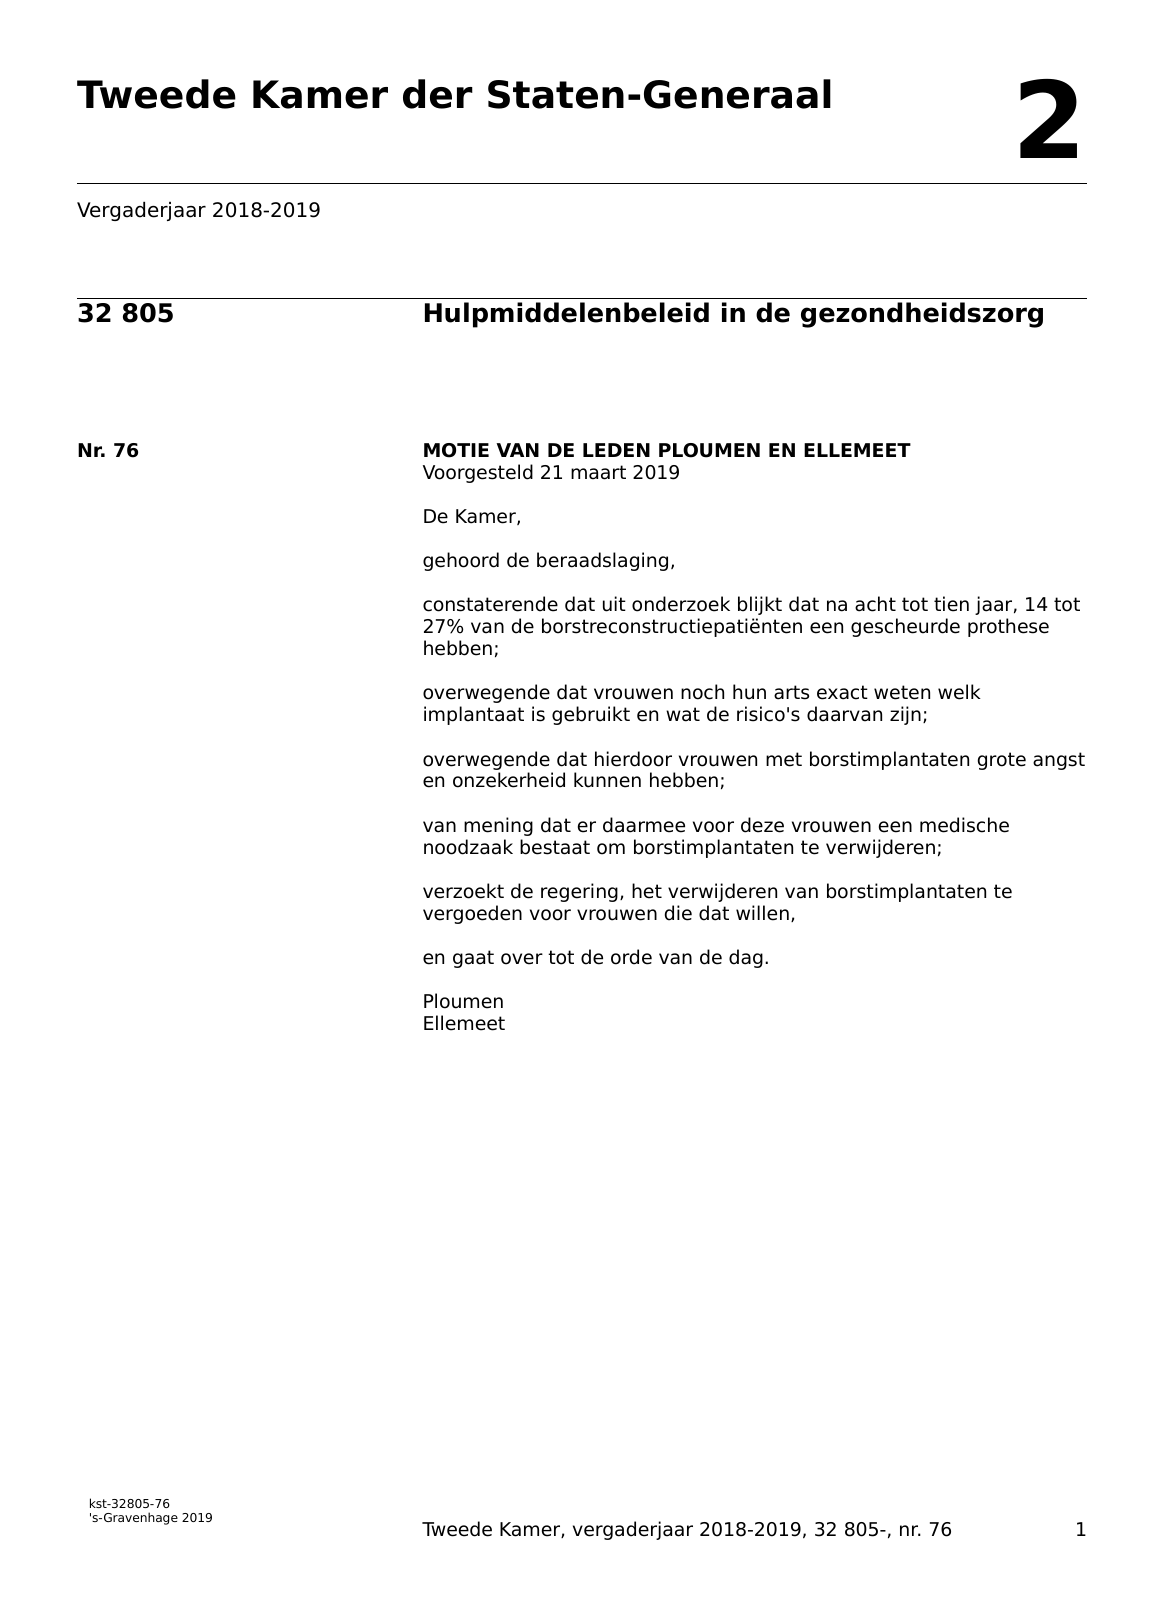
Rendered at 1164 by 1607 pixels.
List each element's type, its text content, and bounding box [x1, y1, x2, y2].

table_header 2 [886, 59, 1087, 183]
table_header Tweede Kamer der Staten-Generaal [77, 59, 886, 183]
text constaterende dat uit onderzoek blijkt dat na acht tot tien jaar, 14 tot 27% van de borstreconstructiepatiënten een gescheurde prothese hebben; [422, 594, 1087, 660]
text Voorgesteld 21 maart 2019 [422, 462, 1087, 484]
text overwegende dat vrouwen noch hun arts exact weten welk implantaat is gebruikt en wat de risico's daarvan zijn; [422, 682, 1087, 726]
text 's-Gravenhage 2019 [88, 1511, 323, 1525]
text verzoekt de regering, het verwijderen van borstimplantaten te vergoeden voor vrouwen die dat willen, [422, 881, 1087, 925]
text De Kamer, [422, 506, 1087, 528]
text gehoord de beraadslaging, [422, 550, 1087, 572]
text Ploumen [422, 991, 1087, 1013]
text kst-32805-76 [88, 1497, 323, 1511]
subtitle 32 805 Hulpmiddelenbeleid in de gezondheidszorg [77, 299, 1087, 329]
table_cell Vergaderjaar 2018-2019 [77, 184, 1087, 298]
text overwegende dat hierdoor vrouwen met borstimplantaten grote angst en onzekerheid kunnen hebben; [422, 748, 1087, 792]
text van mening dat er daarmee voor deze vrouwen een medische noodzaak bestaat om borstimplantaten te verwijderen; [422, 814, 1087, 858]
subtitle Nr. 76 MOTIE VAN DE LEDEN PLOUMEN EN ELLEMEET [77, 440, 1087, 462]
text en gaat over tot de orde van de dag. [422, 947, 1087, 969]
text Ellemeet [422, 1013, 1087, 1035]
